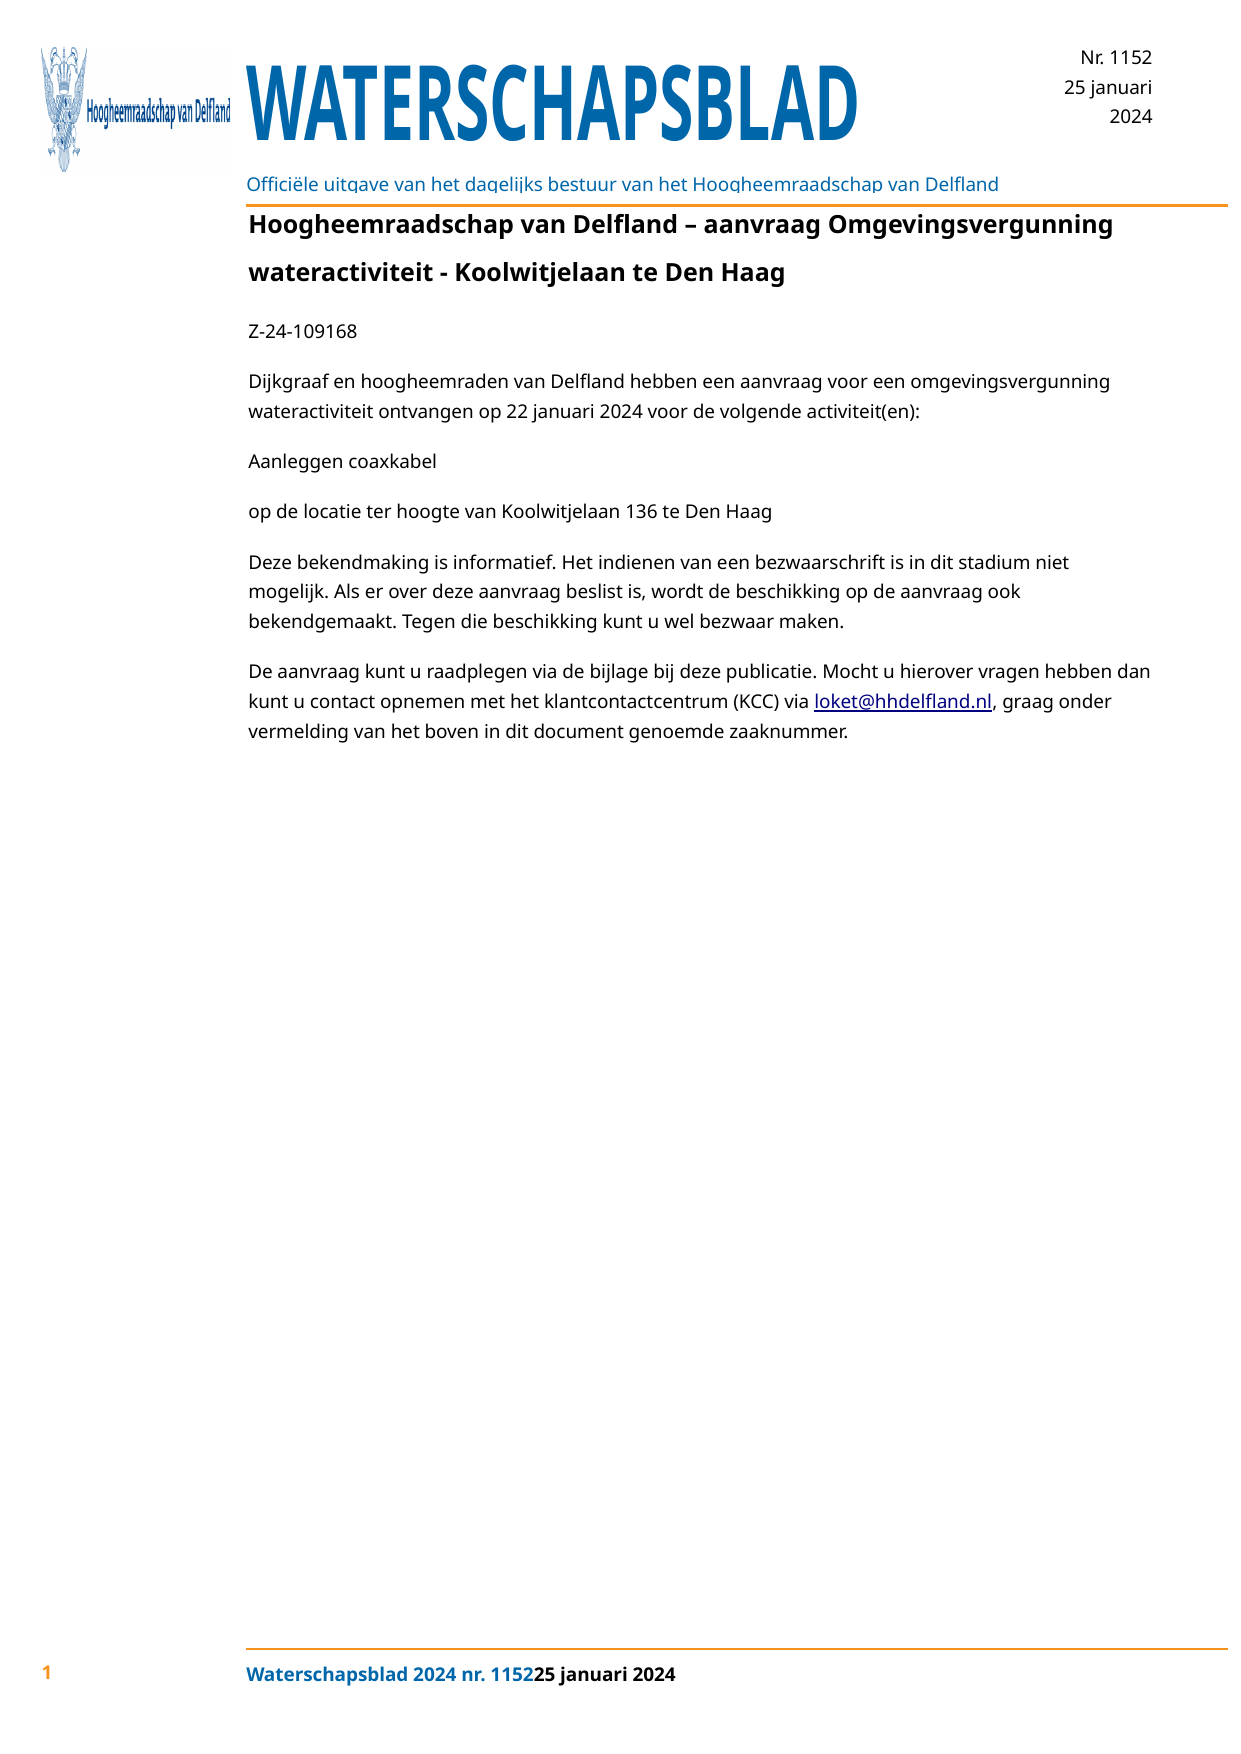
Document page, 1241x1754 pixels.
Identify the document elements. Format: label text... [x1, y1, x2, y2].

text Hoogheemraadschap van Delfland – aanvraag Omgevingsvergunning wateractiviteit - Koolwitjelaan te Den Haag [248, 207, 1152, 288]
text De aanvraag kunt u raadplegen via de bijlage bij deze publicatie. Mocht u hierover vragen hebben dan kunt u contact opnemen met het klantcontactcentrum (KCC) via loket@hhdelfland.nl, graag onder vermelding van het boven in dit document genoemde zaaknummer. [248, 659, 1152, 744]
text Deze bekendmaking is informatief. Het indienen van een bezwaarschrift is in dit stadium niet mogelijk. Als er over deze aanvraag beslist is, wordt de beschikking op de aanvraag ook bekendgemaakt. Tegen die beschikking kunt u wel bezwaar maken. [248, 549, 1152, 634]
picture [41, 47, 231, 172]
text op de locatie ter hoogte van Koolwitjelaan 136 te Den Haag [248, 499, 1152, 524]
text Aanleggen coaxkabel [248, 448, 1152, 474]
text Z-24-109168 [248, 318, 1152, 344]
text Dijkgraaf en hoogheemraden van Delfland hebben een aanvraag voor een omgevingsvergunning wateractiviteit ontvangen op 22 januari 2024 voor de volgende activiteit(en): [248, 368, 1152, 424]
